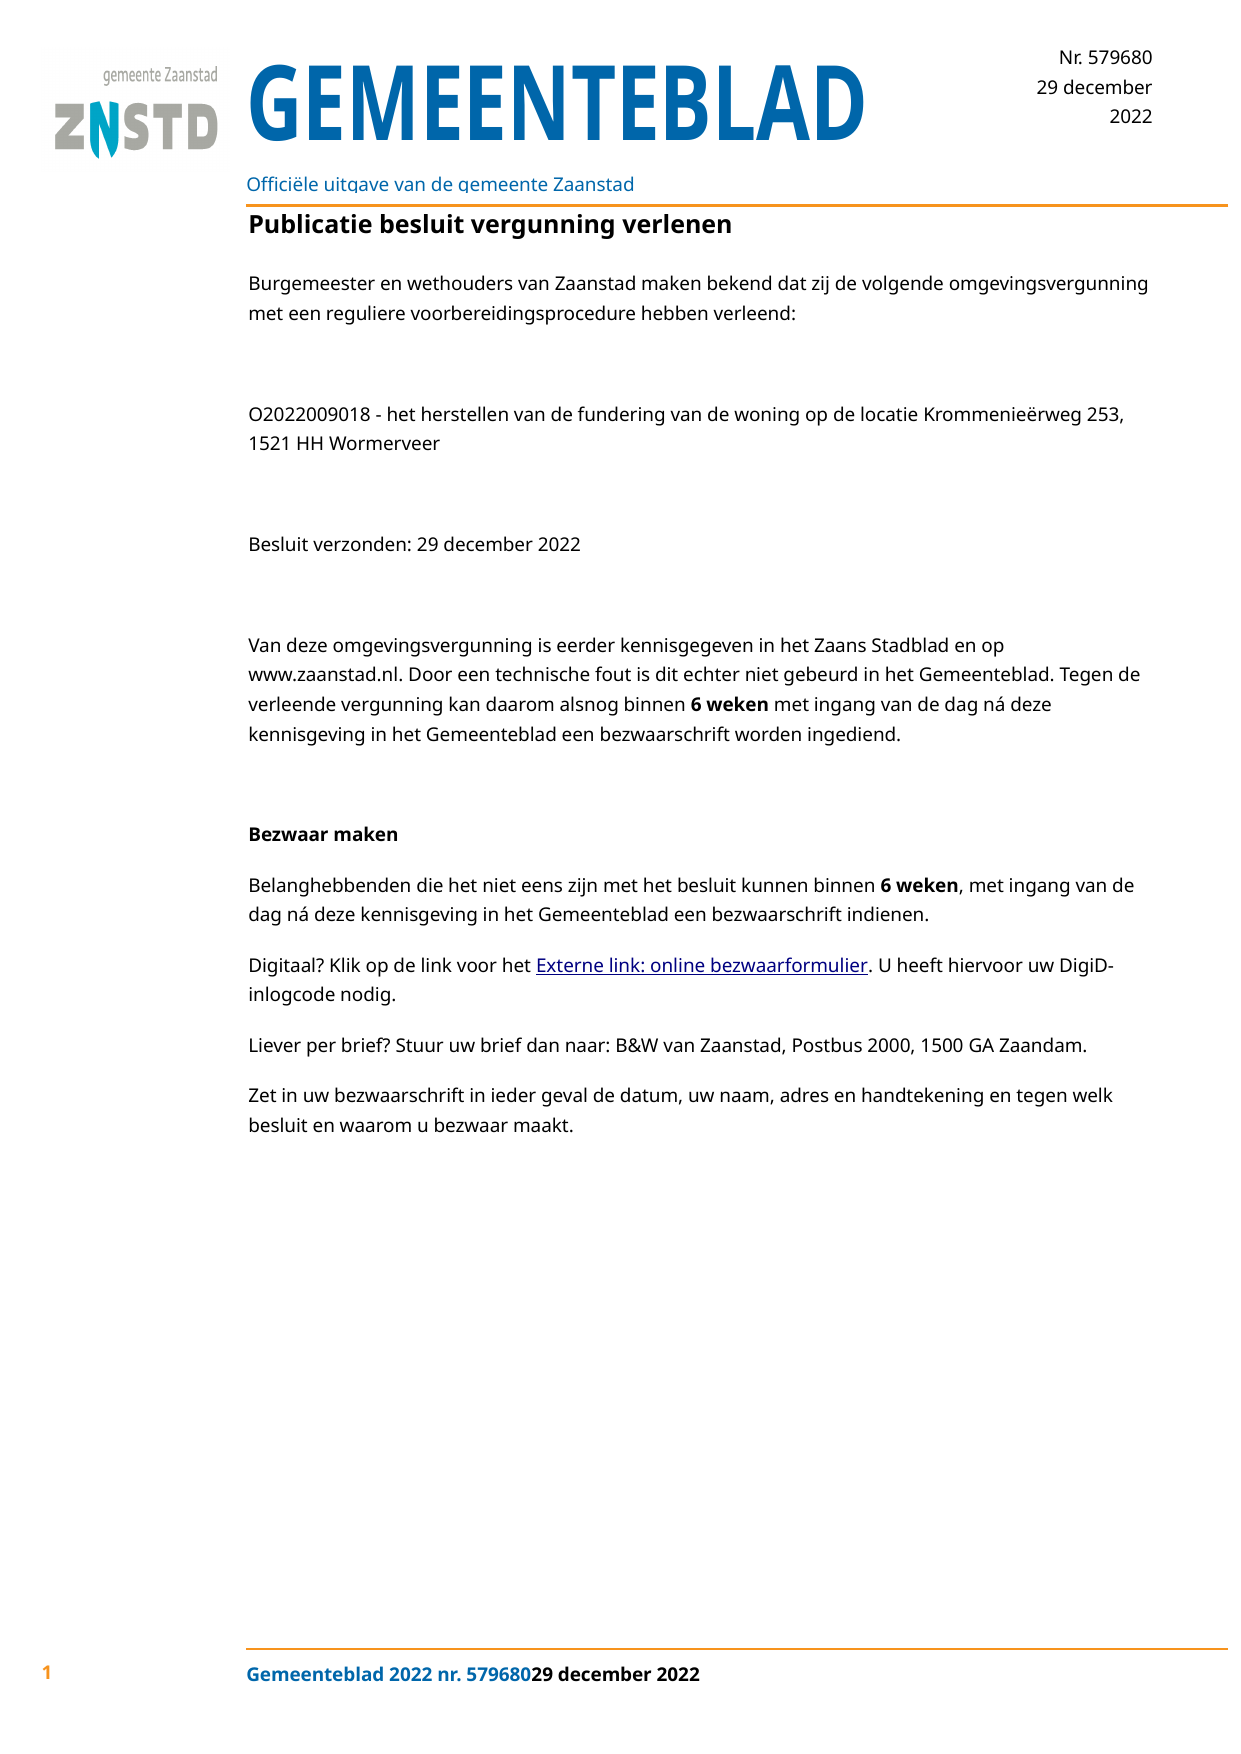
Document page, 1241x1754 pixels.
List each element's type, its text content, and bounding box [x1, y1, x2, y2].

picture [41, 47, 231, 172]
text O2022009018 - het herstellen van de fundering van de woning op de locatie Krommenieërweg 253, 1521 HH Wormerveer [248, 401, 1152, 456]
text Zet in uw bezwaarschrift in ieder geval de datum, uw naam, adres en handtekening en tegen welk besluit en waarom u bezwaar maakt. [248, 1082, 1152, 1138]
text Van deze omgevingsvergunning is eerder kennisgegeven in het Zaans Stadblad en op www.zaanstad.nl. Door een technische fout is dit echter niet gebeurd in het Gemeenteblad. Tegen de verleende vergunning kan daarom alsnog binnen 6 weken met ingang van de dag ná deze kennisgeving in het Gemeenteblad een bezwaarschrift worden ingediend. [248, 632, 1152, 746]
text Liever per brief? Stuur uw brief dan naar: B&W van Zaanstad, Postbus 2000, 1500 GA Zaandam. [248, 1032, 1152, 1058]
text Belanghebbenden die het niet eens zijn met het besluit kunnen binnen 6 weken, met ingang van de dag ná deze kennisgeving in het Gemeenteblad een bezwaarschrift indienen. [248, 872, 1152, 927]
text Digitaal? Klik op de link voor het Externe link: online bezwaarformulier. U heeft hiervoor uw DigiD-inlogcode nodig. [248, 952, 1152, 1007]
text Publicatie besluit vergunning verlenen [248, 207, 1152, 241]
text Bezwaar maken [248, 822, 1152, 847]
text Besluit verzonden: 29 december 2022 [248, 531, 1152, 557]
text Burgemeester en wethouders van Zaanstad maken bekend dat zij de volgende omgevingsvergunning met een reguliere voorbereidingsprocedure hebben verleend: [248, 270, 1152, 326]
